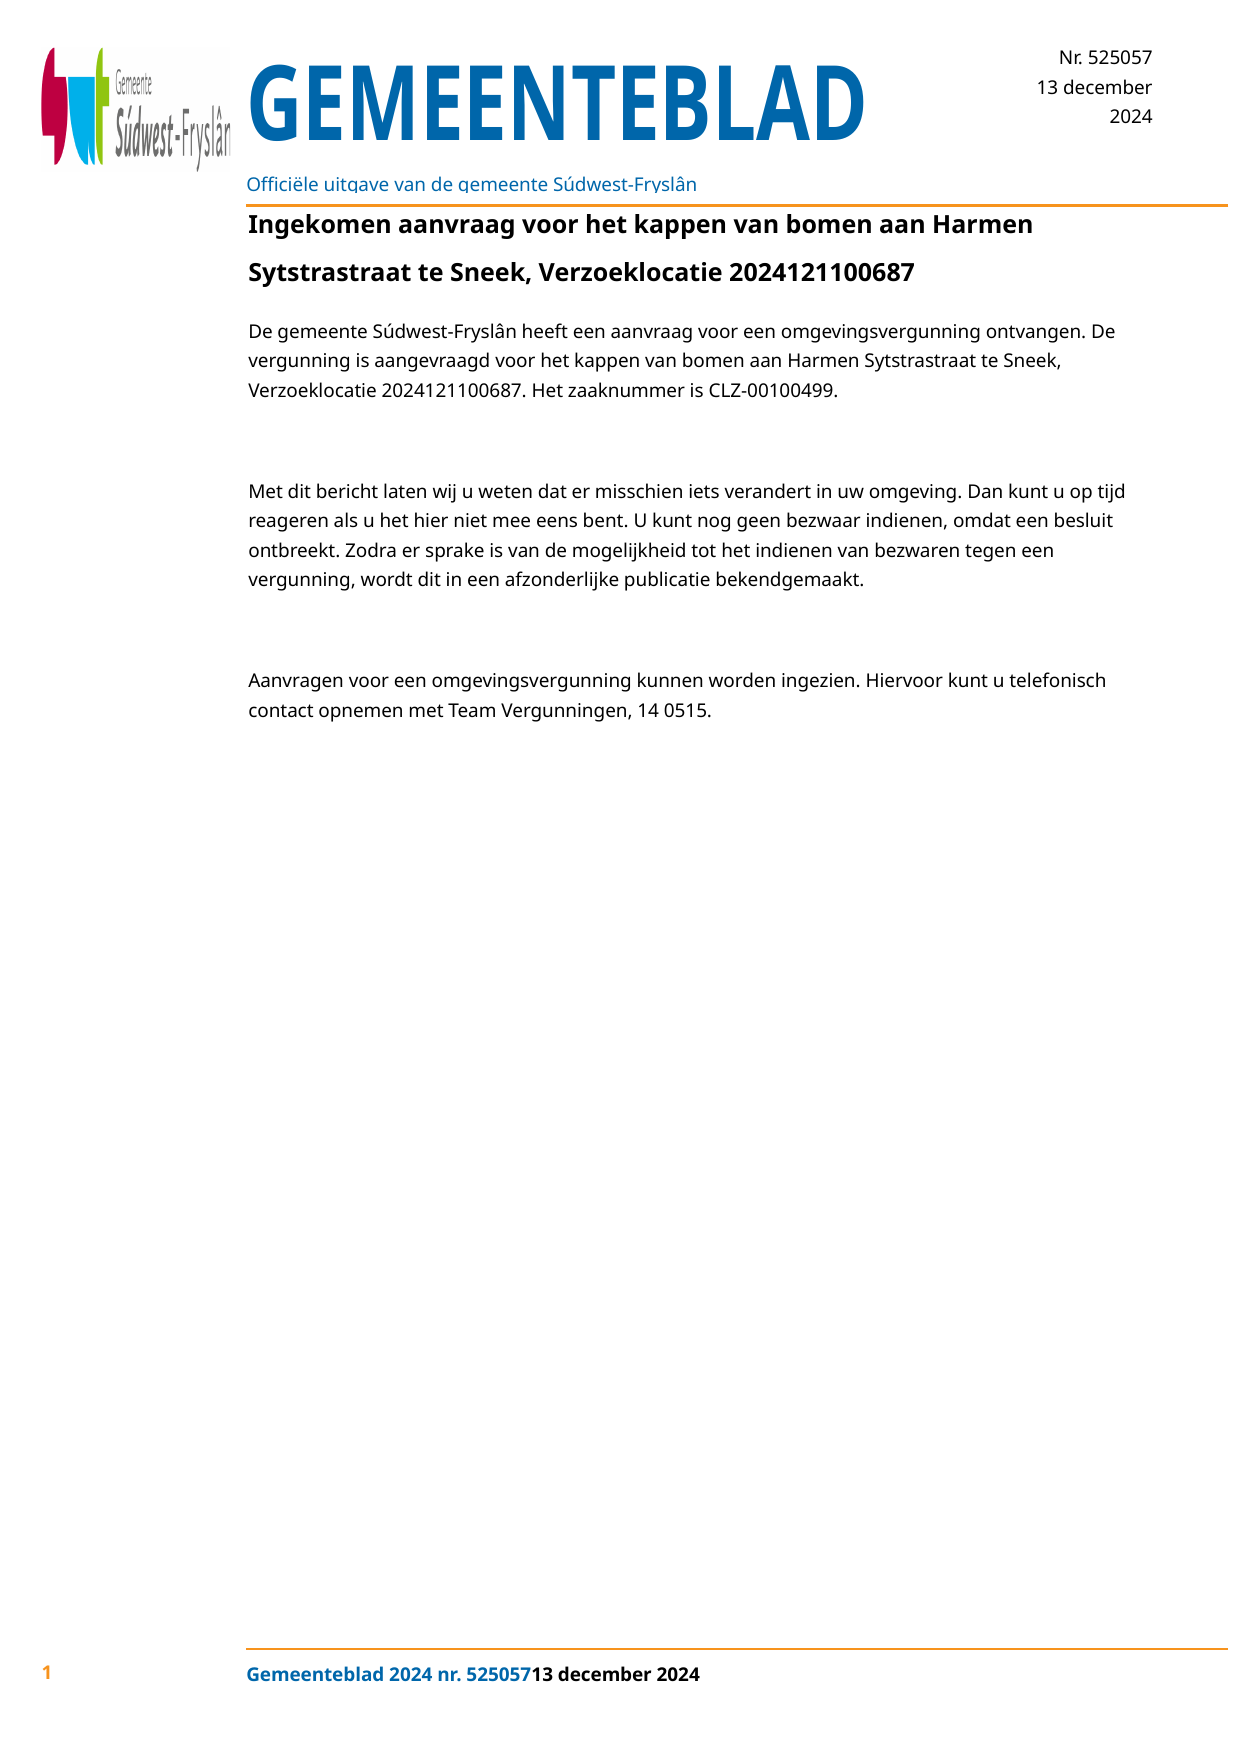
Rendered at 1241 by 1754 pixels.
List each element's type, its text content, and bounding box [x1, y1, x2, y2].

text Ingekomen aanvraag voor het kappen van bomen aan Harmen Sytstrastraat te Sneek, Verzoeklocatie 2024121100687 [248, 207, 1152, 288]
text De gemeente Súdwest-Fryslân heeft een aanvraag voor een omgevingsvergunning ontvangen. De vergunning is aangevraagd voor het kappen van bomen aan Harmen Sytstrastraat te Sneek, Verzoeklocatie 2024121100687. Het zaaknummer is CLZ-00100499. [248, 318, 1152, 403]
text Met dit bericht laten wij u weten dat er misschien iets verandert in uw omgeving. Dan kunt u op tijd reageren als u het hier niet mee eens bent. U kunt nog geen bezwaar indienen, omdat een besluit ontbreekt. Zodra er sprake is van de mogelijkheid tot het indienen van bezwaren tegen een vergunning, wordt dit in een afzonderlijke publicatie bekendgemaakt. [248, 478, 1152, 592]
text Aanvragen voor een omgevingsvergunning kunnen worden ingezien. Hiervoor kunt u telefonisch contact opnemen met Team Vergunningen, 14 0515. [248, 667, 1152, 723]
picture [41, 47, 231, 172]
